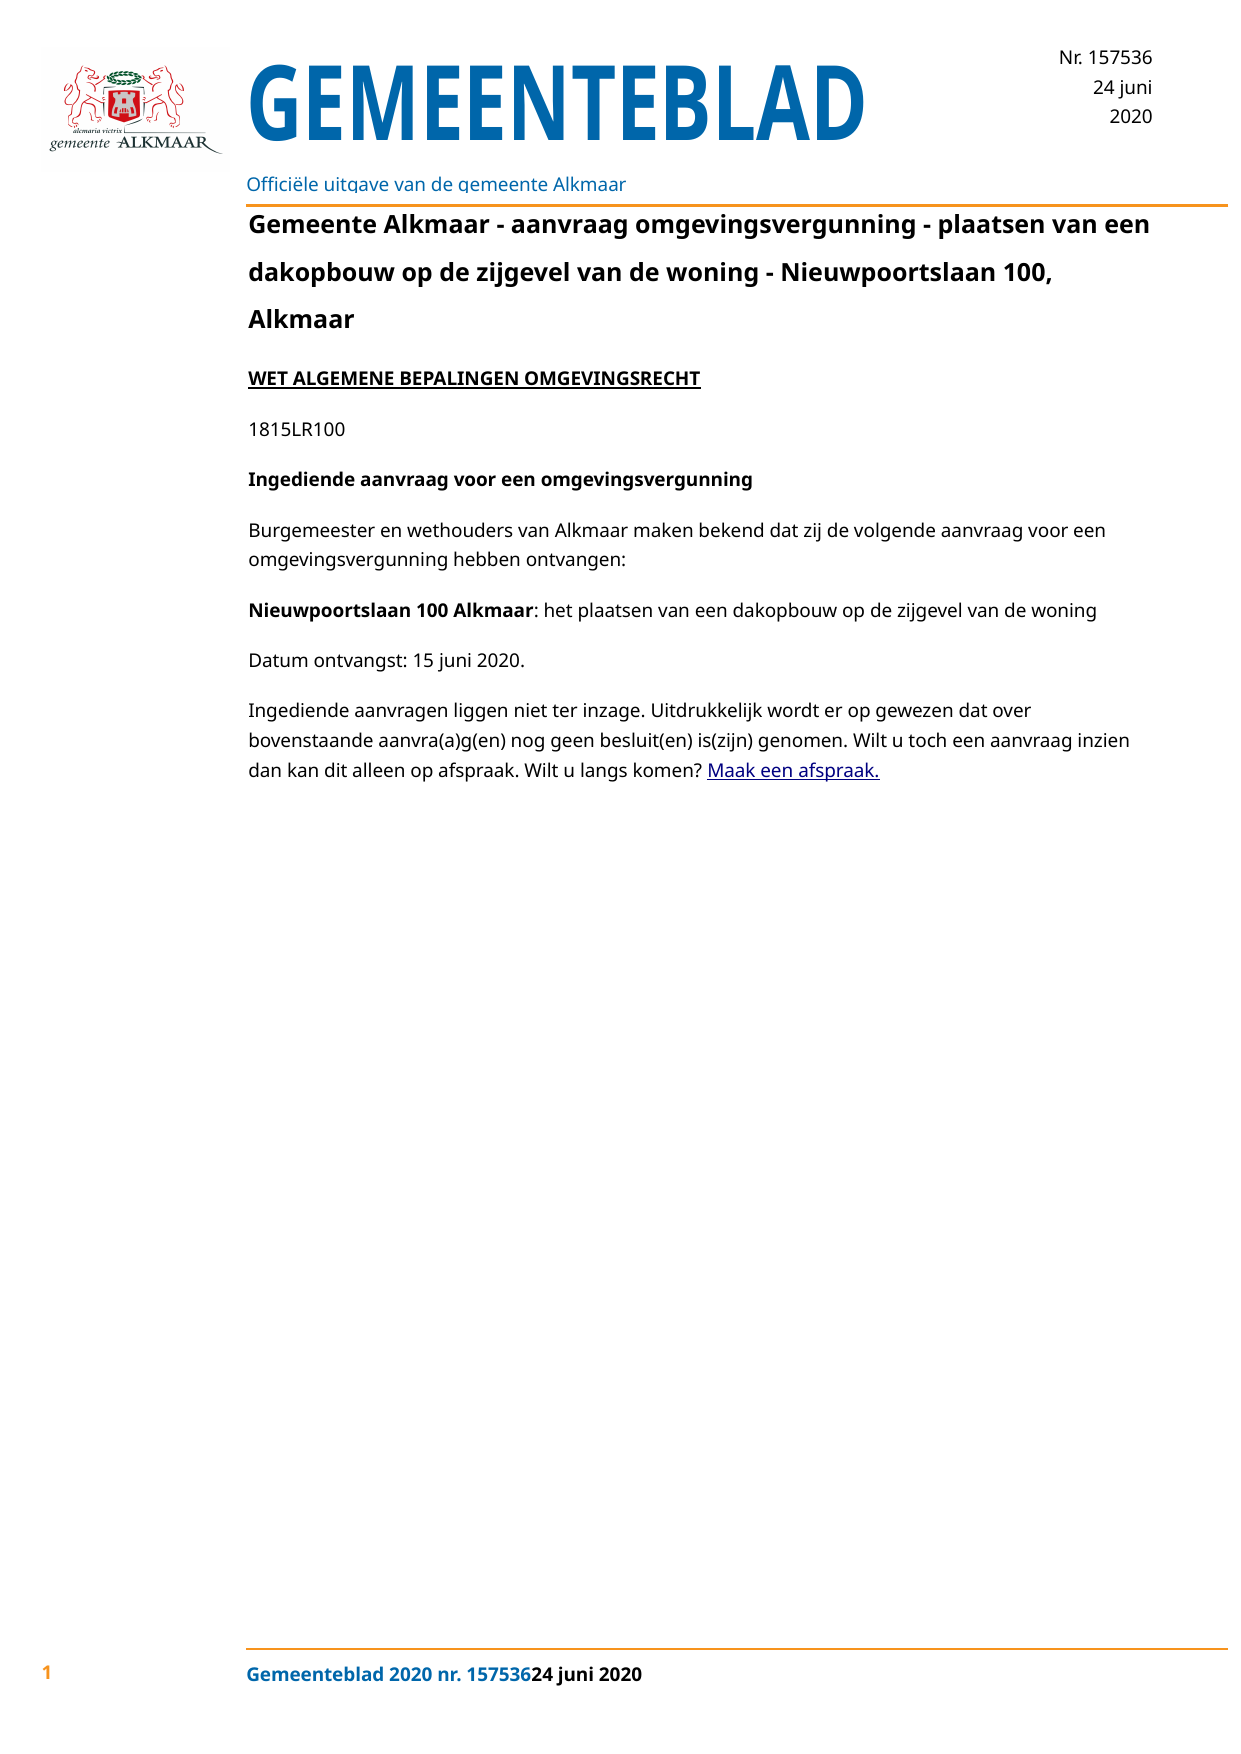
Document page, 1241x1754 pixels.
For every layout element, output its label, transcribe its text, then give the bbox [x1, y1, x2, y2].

text Nieuwpoortslaan 100 Alkmaar: het plaatsen van een dakopbouw op de zijgevel van de woning [248, 597, 1152, 622]
text Ingediende aanvraag voor een omgevingsvergunning [248, 466, 1152, 492]
picture [41, 47, 231, 172]
text Burgemeester en wethouders van Alkmaar maken bekend dat zij de volgende aanvraag voor een omgevingsvergunning hebben ontvangen: [248, 517, 1152, 572]
text WET ALGEMENE BEPALINGEN OMGEVINGSRECHT [248, 366, 1152, 391]
text Datum ontvangst: 15 juni 2020. [248, 647, 1152, 673]
text Gemeente Alkmaar - aanvraag omgevingsvergunning - plaatsen van een dakopbouw op de zijgevel van de woning - Nieuwpoortslaan 100, Alkmaar [248, 207, 1152, 336]
text Ingediende aanvragen liggen niet ter inzage. Uitdrukkelijk wordt er op gewezen dat over bovenstaande aanvra(a)g(en) nog geen besluit(en) is(zijn) genomen. Wilt u toch een aanvraag inzien dan kan dit alleen op afspraak. Wilt u langs komen? Maak een afspraak. [248, 698, 1152, 782]
text 1815LR100 [248, 416, 1152, 442]
